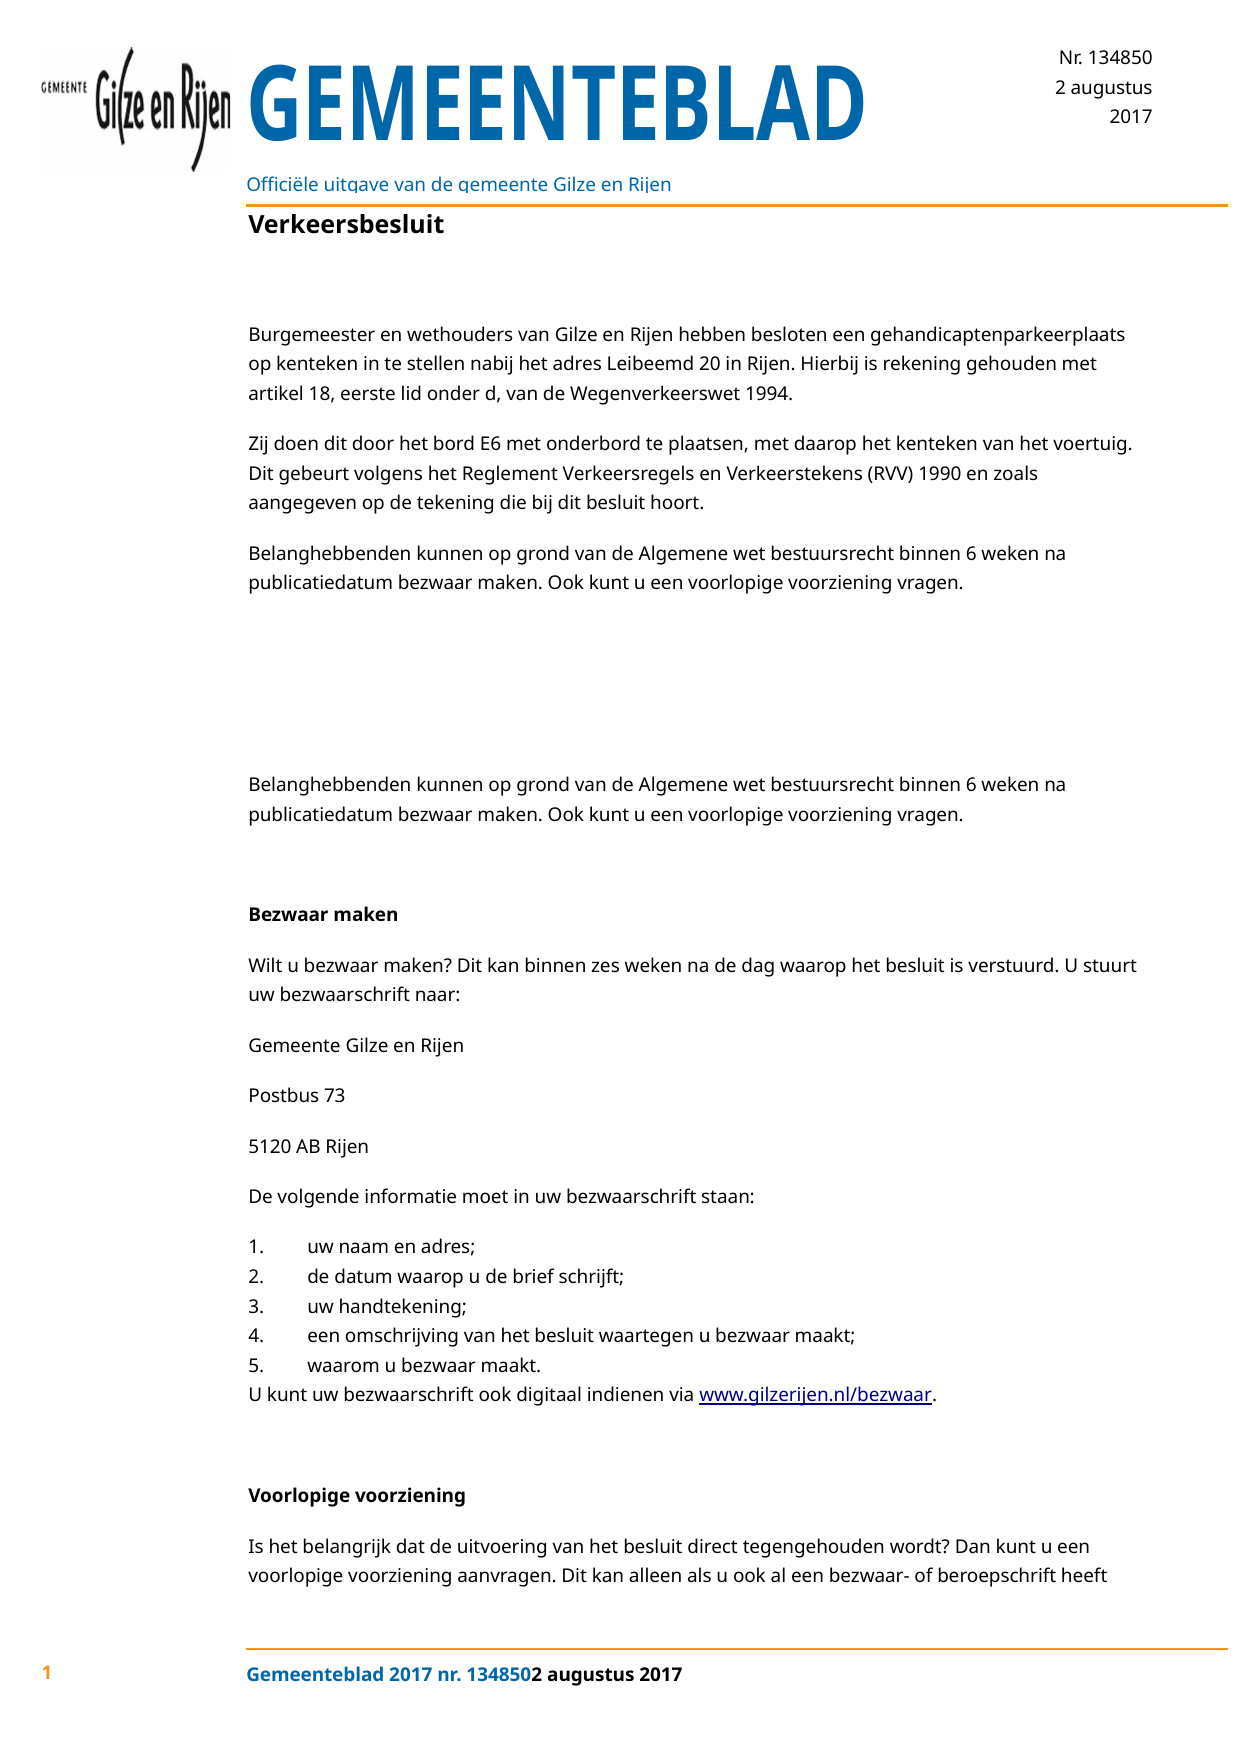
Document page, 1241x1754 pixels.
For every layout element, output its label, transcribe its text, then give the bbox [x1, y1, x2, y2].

text Burgemeester en wethouders van Gilze en Rijen hebben besloten een gehandicaptenparkeerplaats op kenteken in te stellen nabij het adres Leibeemd 20 in Rijen. Hierbij is rekening gehouden met artikel 18, eerste lid onder d, van de Wegenverkeerswet 1994. [248, 321, 1152, 406]
text Is het belangrijk dat de uitvoering van het besluit direct tegengehouden wordt? Dan kunt u een voorlopige voorziening aanvragen. Dit kan alleen als u ook al een bezwaar- of beroepschrift heeft [248, 1533, 1152, 1588]
picture [41, 47, 231, 172]
list uw naam en adres; [248, 1234, 1152, 1259]
text 5120 AB Rijen [248, 1133, 1152, 1158]
text Postbus 73 [248, 1082, 1152, 1108]
text U kunt uw bezwaarschrift ook digitaal indienen via www.gilzerijen.nl/bezwaar. [248, 1382, 1152, 1407]
text Wilt u bezwaar maken? Dit kan binnen zes weken na de dag waarop het besluit is verstuurd. U stuurt uw bezwaarschrift naar: [248, 952, 1152, 1007]
text De volgende informatie moet in uw bezwaarschrift staan: [248, 1183, 1152, 1209]
text Voorlopige voorziening [248, 1482, 1152, 1508]
text Belanghebbenden kunnen op grond van de Algemene wet bestuursrecht binnen 6 weken na publicatiedatum bezwaar maken. Ook kunt u een voorlopige voorziening vragen. [248, 540, 1152, 595]
list waarom u bezwaar maakt. [248, 1352, 1152, 1378]
list een omschrijving van het besluit waartegen u bezwaar maakt; [248, 1322, 1152, 1348]
text Gemeente Gilze en Rijen [248, 1032, 1152, 1058]
text Belanghebbenden kunnen op grond van de Algemene wet bestuursrecht binnen 6 weken na publicatiedatum bezwaar maken. Ook kunt u een voorlopige voorziening vragen. [248, 771, 1152, 826]
text Zij doen dit door het bord E6 met onderbord te plaatsen, met daarop het kenteken van het voertuig. Dit gebeurt volgens het Reglement Verkeersregels en Verkeerstekens (RVV) 1990 en zoals aangegeven op de tekening die bij dit besluit hoort. [248, 430, 1152, 515]
list uw handtekening; [248, 1293, 1152, 1318]
list de datum waarop u de brief schrijft; [248, 1263, 1152, 1289]
text Bezwaar maken [248, 902, 1152, 927]
text Verkeersbesluit [248, 207, 1152, 241]
